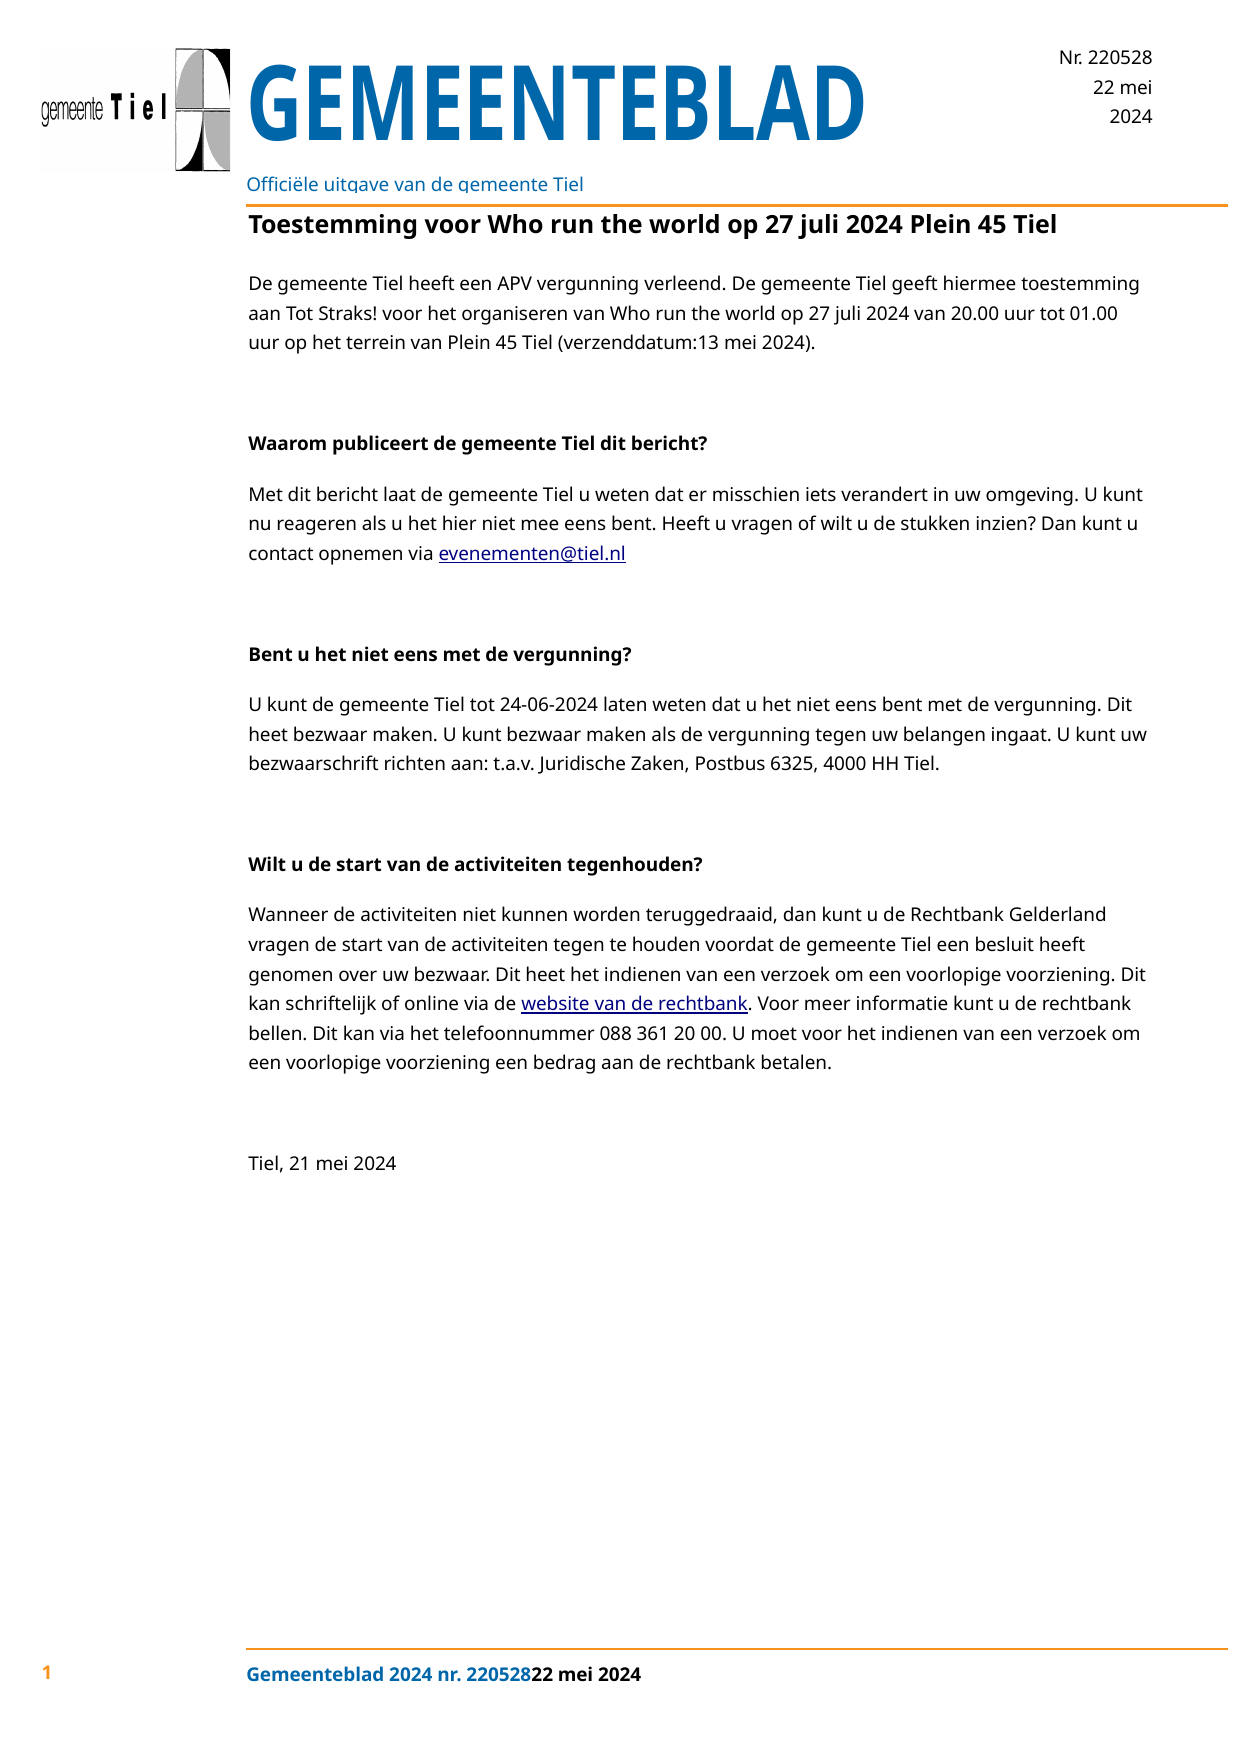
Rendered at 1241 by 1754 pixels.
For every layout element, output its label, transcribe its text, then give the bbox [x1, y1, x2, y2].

text Met dit bericht laat de gemeente Tiel u weten dat er misschien iets verandert in uw omgeving. U kunt nu reageren als u het hier niet mee eens bent. Heeft u vragen of wilt u de stukken inzien? Dan kunt u contact opnemen via evenementen@tiel.nl [248, 481, 1152, 566]
text Bent u het niet eens met de vergunning? [248, 641, 1152, 666]
text Waarom publiceert de gemeente Tiel dit bericht? [248, 430, 1152, 456]
text Wilt u de start van de activiteiten tegenhouden? [248, 851, 1152, 877]
text De gemeente Tiel heeft een APV vergunning verleend. De gemeente Tiel geeft hiermee toestemming aan Tot Straks! voor het organiseren van Who run the world op 27 juli 2024 van 20.00 uur tot 01.00 uur op het terrein van Plein 45 Tiel (verzenddatum:13 mei 2024). [248, 270, 1152, 355]
text Wanneer de activiteiten niet kunnen worden teruggedraaid, dan kunt u de Rechtbank Gelderland vragen de start van de activiteiten tegen te houden voordat de gemeente Tiel een besluit heeft genomen over uw bezwaar. Dit heet het indienen van een verzoek om een voorlopige voorziening. Dit kan schriftelijk of online via de website van de rechtbank. Voor meer informatie kunt u de rechtbank bellen. Dit kan via het telefoonnummer 088 361 20 00. U moet voor het indienen van een verzoek om een voorlopige voorziening een bedrag aan de rechtbank betalen. [248, 902, 1152, 1075]
text U kunt de gemeente Tiel tot 24-06-2024 laten weten dat u het niet eens bent met de vergunning. Dit heet bezwaar maken. U kunt bezwaar maken als de vergunning tegen uw belangen ingaat. U kunt uw bezwaarschrift richten aan: t.a.v. Juridische Zaken, Postbus 6325, 4000 HH Tiel. [248, 691, 1152, 776]
picture [41, 47, 231, 172]
text Tiel, 21 mei 2024 [248, 1150, 1152, 1176]
text Toestemming voor Who run the world op 27 juli 2024 Plein 45 Tiel [248, 207, 1152, 241]
